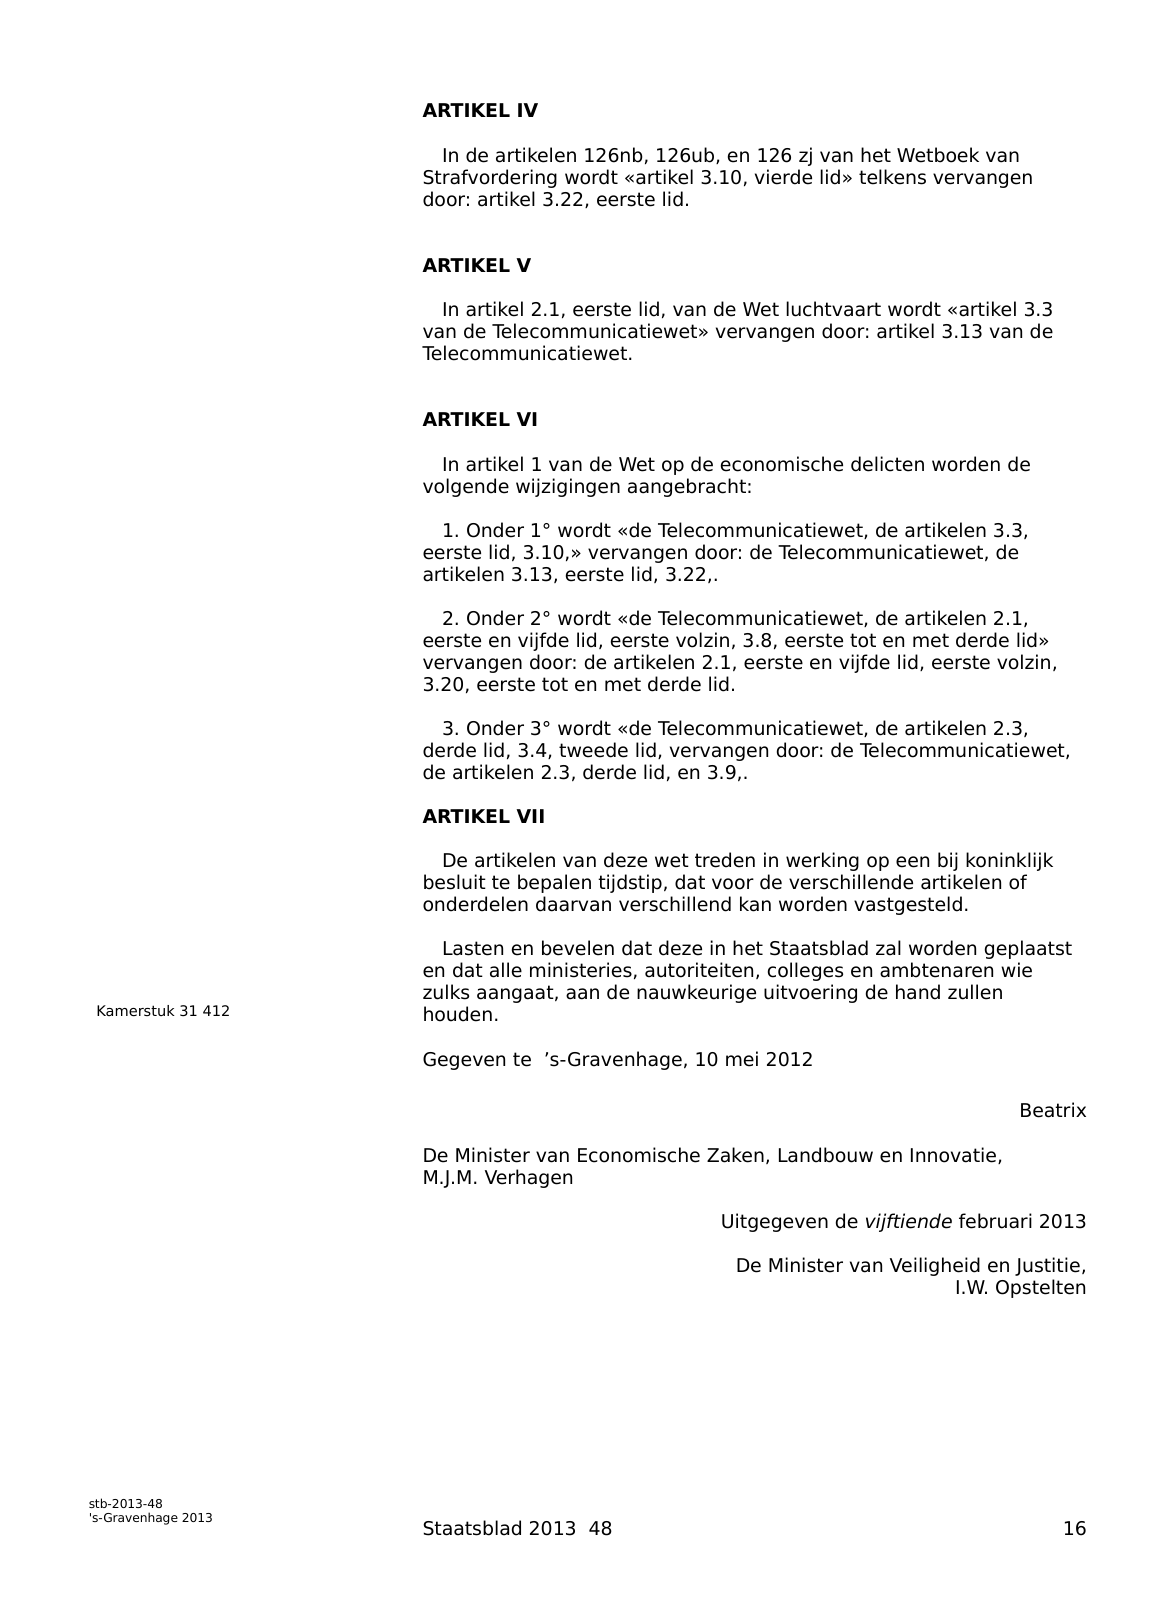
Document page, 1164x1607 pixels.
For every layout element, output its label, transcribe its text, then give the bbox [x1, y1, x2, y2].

text In de artikelen 126nb, 126ub, en 126 zj van het Wetboek van Strafvordering wordt «artikel 3.10, vierde lid» telkens vervangen door: artikel 3.22, eerste lid. [422, 144, 1087, 211]
text 's-Gravenhage 2013 [88, 1511, 323, 1525]
text 3. Onder 3° wordt «de Telecommunicatiewet, de artikelen 2.3, derde lid, 3.4, tweede lid, vervangen door: de Telecommunicatiewet, de artikelen 2.3, derde lid, en 3.9,. [422, 718, 1087, 784]
text 2. Onder 2° wordt «de Telecommunicatiewet, de artikelen 2.1, eerste en vijfde lid, eerste volzin, 3.8, eerste tot en met derde lid» vervangen door: de artikelen 2.1, eerste en vijfde lid, eerste volzin, 3.20, eerste tot en met derde lid. [422, 608, 1087, 696]
subtitle ARTIKEL VII [422, 806, 1087, 828]
text Lasten en bevelen dat deze in het Staatsblad zal worden geplaatst en dat alle ministeries, autoriteiten, colleges en ambtenaren wie zulks aangaat, aan de nauwkeurige uitvoering de hand zullen houden. [422, 938, 1087, 1026]
text In artikel 2.1, eerste lid, van de Wet luchtvaart wordt «artikel 3.3 van de Telecommunicatiewet» vervangen door: artikel 3.13 van de Telecommunicatiewet. [422, 299, 1087, 365]
text De Minister van Economische Zaken, Landbouw en Innovatie, M.J.M. Verhagen [422, 1144, 1087, 1188]
text Beatrix [422, 1100, 1087, 1122]
text De artikelen van deze wet treden in werking op een bij koninklijk besluit te bepalen tijdstip, dat voor de verschillende artikelen of onderdelen daarvan verschillend kan worden vastgesteld. [422, 850, 1087, 916]
subtitle ARTIKEL VI [422, 409, 1087, 431]
text Gegeven te ’s-Gravenhage, 10 mei 2012 [422, 1048, 1087, 1070]
text De Minister van Veiligheid en Justitie, I.W. Opstelten [422, 1255, 1087, 1299]
text stb-2013-48 [88, 1497, 323, 1511]
text In artikel 1 van de Wet op de economische delicten worden de volgende wijzigingen aangebracht: [422, 453, 1087, 497]
text Uitgegeven de vijftiende februari 2013 [422, 1211, 1087, 1233]
text Kamerstuk 31 412 [77, 1003, 396, 1020]
subtitle ARTIKEL IV [422, 100, 1087, 122]
subtitle ARTIKEL V [422, 255, 1087, 277]
text 1. Onder 1° wordt «de Telecommunicatiewet, de artikelen 3.3, eerste lid, 3.10,» vervangen door: de Telecommunicatiewet, de artikelen 3.13, eerste lid, 3.22,. [422, 520, 1087, 586]
